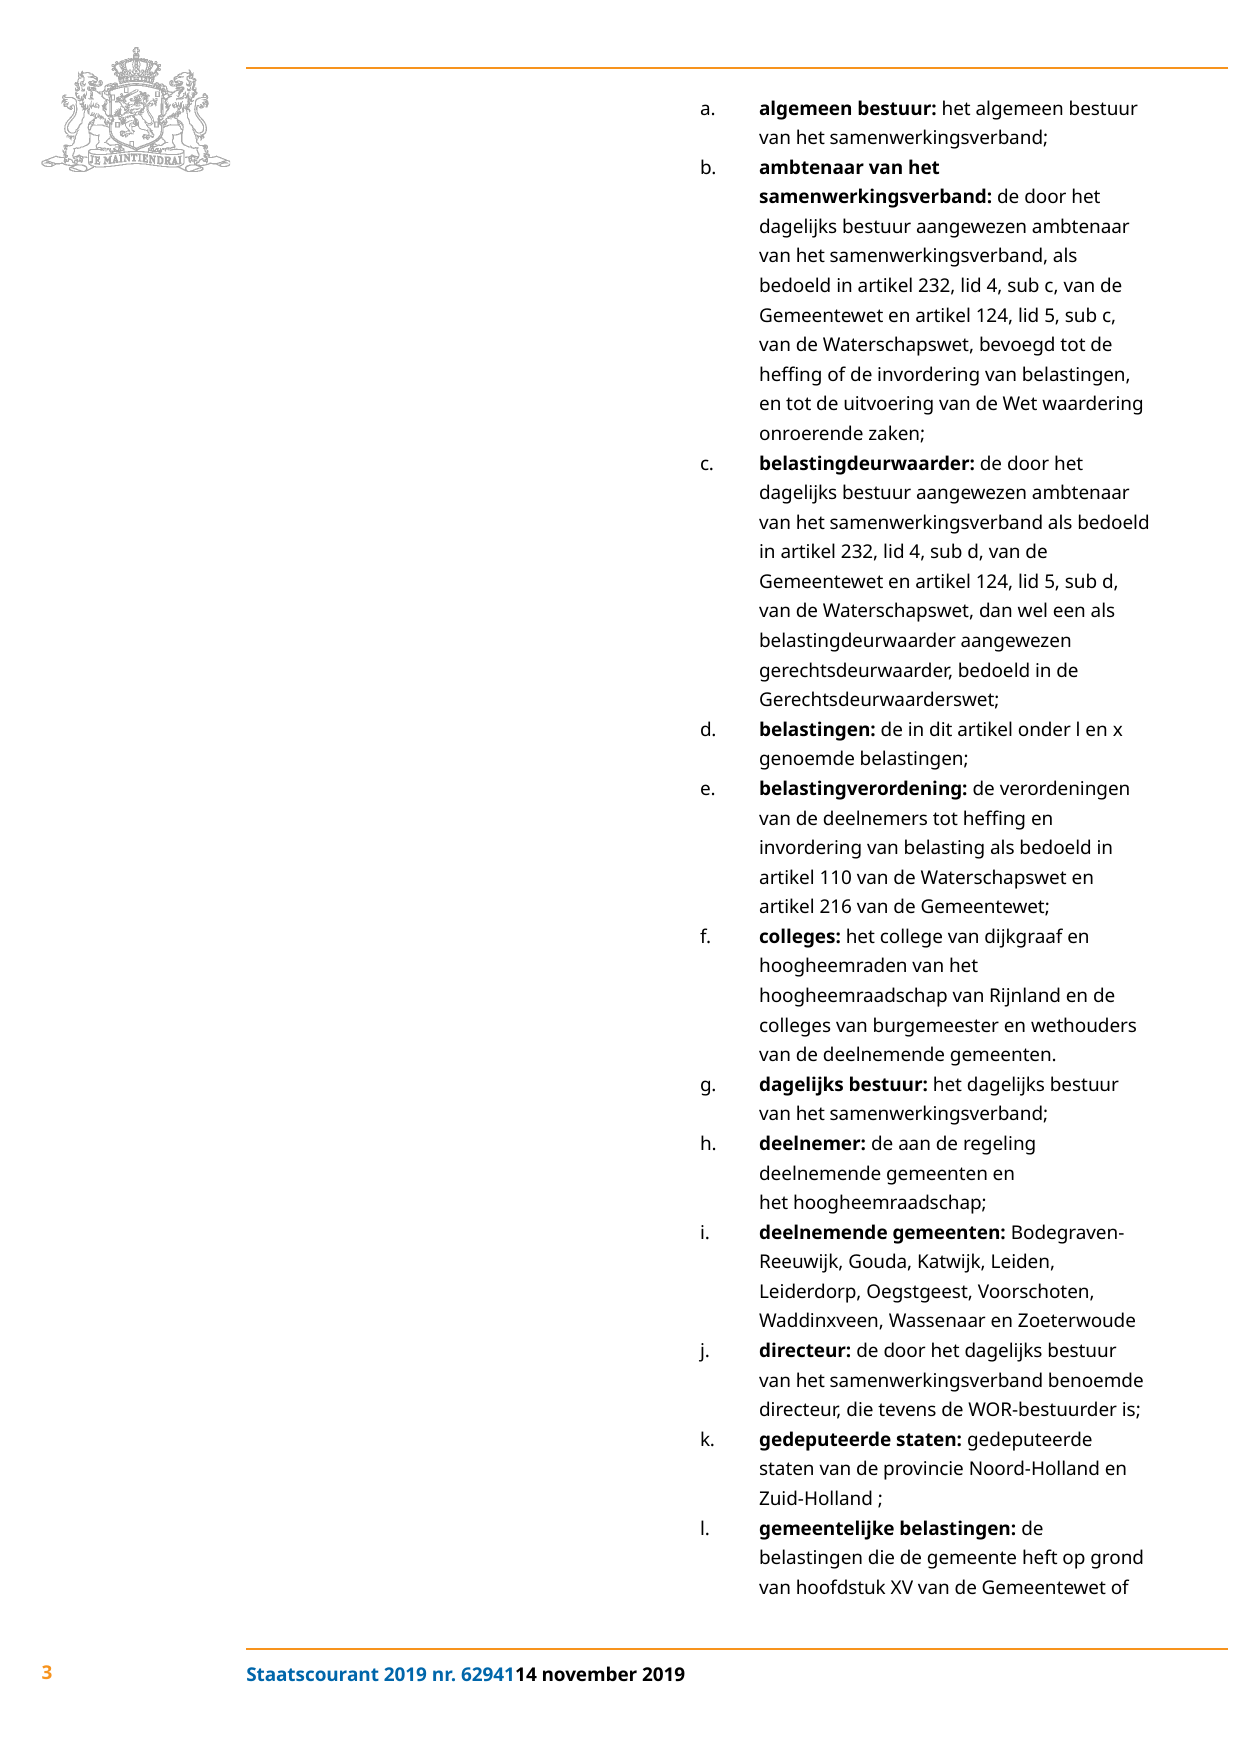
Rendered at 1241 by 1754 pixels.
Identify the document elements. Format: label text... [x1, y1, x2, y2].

table_cell algemeen bestuur: het algemeen bestuur van het samenwerkingsverband; ambtenaar van het samenwerkingsverband: de door het dagelijks bestuur aangewezen ambtenaar van het samenwerkingsverband, als bedoeld in artikel 232, lid 4, sub c, van de Gemeentewet en artikel 124, lid 5, sub c, van de Waterschapswet, bevoegd tot de heffing of de invordering van belastingen, en tot de uitvoering van de Wet waardering onroerende zaken; belastingdeurwaarder: de door het dagelijks bestuur aangewezen ambtenaar van het samenwerkingsverband als bedoeld in artikel 232, lid 4, sub d, van de Gemeentewet en artikel 124, lid 5, sub d, van de Waterschapswet, dan wel een als belastingdeurwaarder aangewezen gerechtsdeurwaarder, bedoeld in de Gerechtsdeurwaarderswet; belastingen: de in dit artikel onder l en x genoemde belastingen; belastingverordening: de verordeningen van de deelnemers tot heffing en invordering van belasting als bedoeld in artikel 110 van de Waterschapswet en artikel 216 van de Gemeentewet; colleges: het college van dijkgraaf en hoogheemraden van het hoogheemraadschap van Rijnland en de colleges van burgemeester en wethouders van de deelnemende gemeenten. dagelijks bestuur: het dagelijks bestuur van het samenwerkingsverband; deelnemer: de aan de regeling deelnemende gemeenten en het hoogheemraadschap; deelnemende gemeenten: Bodegraven-Reeuwijk, Gouda, Katwijk, Leiden, Leiderdorp, Oegstgeest, Voorschoten, Waddinxveen, Wassenaar en Zoeterwoude directeur: de door het dagelijks bestuur van het samenwerkingsverband benoemde directeur, die tevens de WOR-bestuurder is; gedeputeerde staten: gedeputeerde staten van de provincie Noord-Holland en Zuid-Holland ; gemeentelijke belastingen: de belastingen die de gemeente heft op grond van hoofdstuk XV van de Gemeentewet of [700, 95, 1152, 1600]
table_cell [248, 95, 700, 1600]
picture [41, 47, 231, 172]
